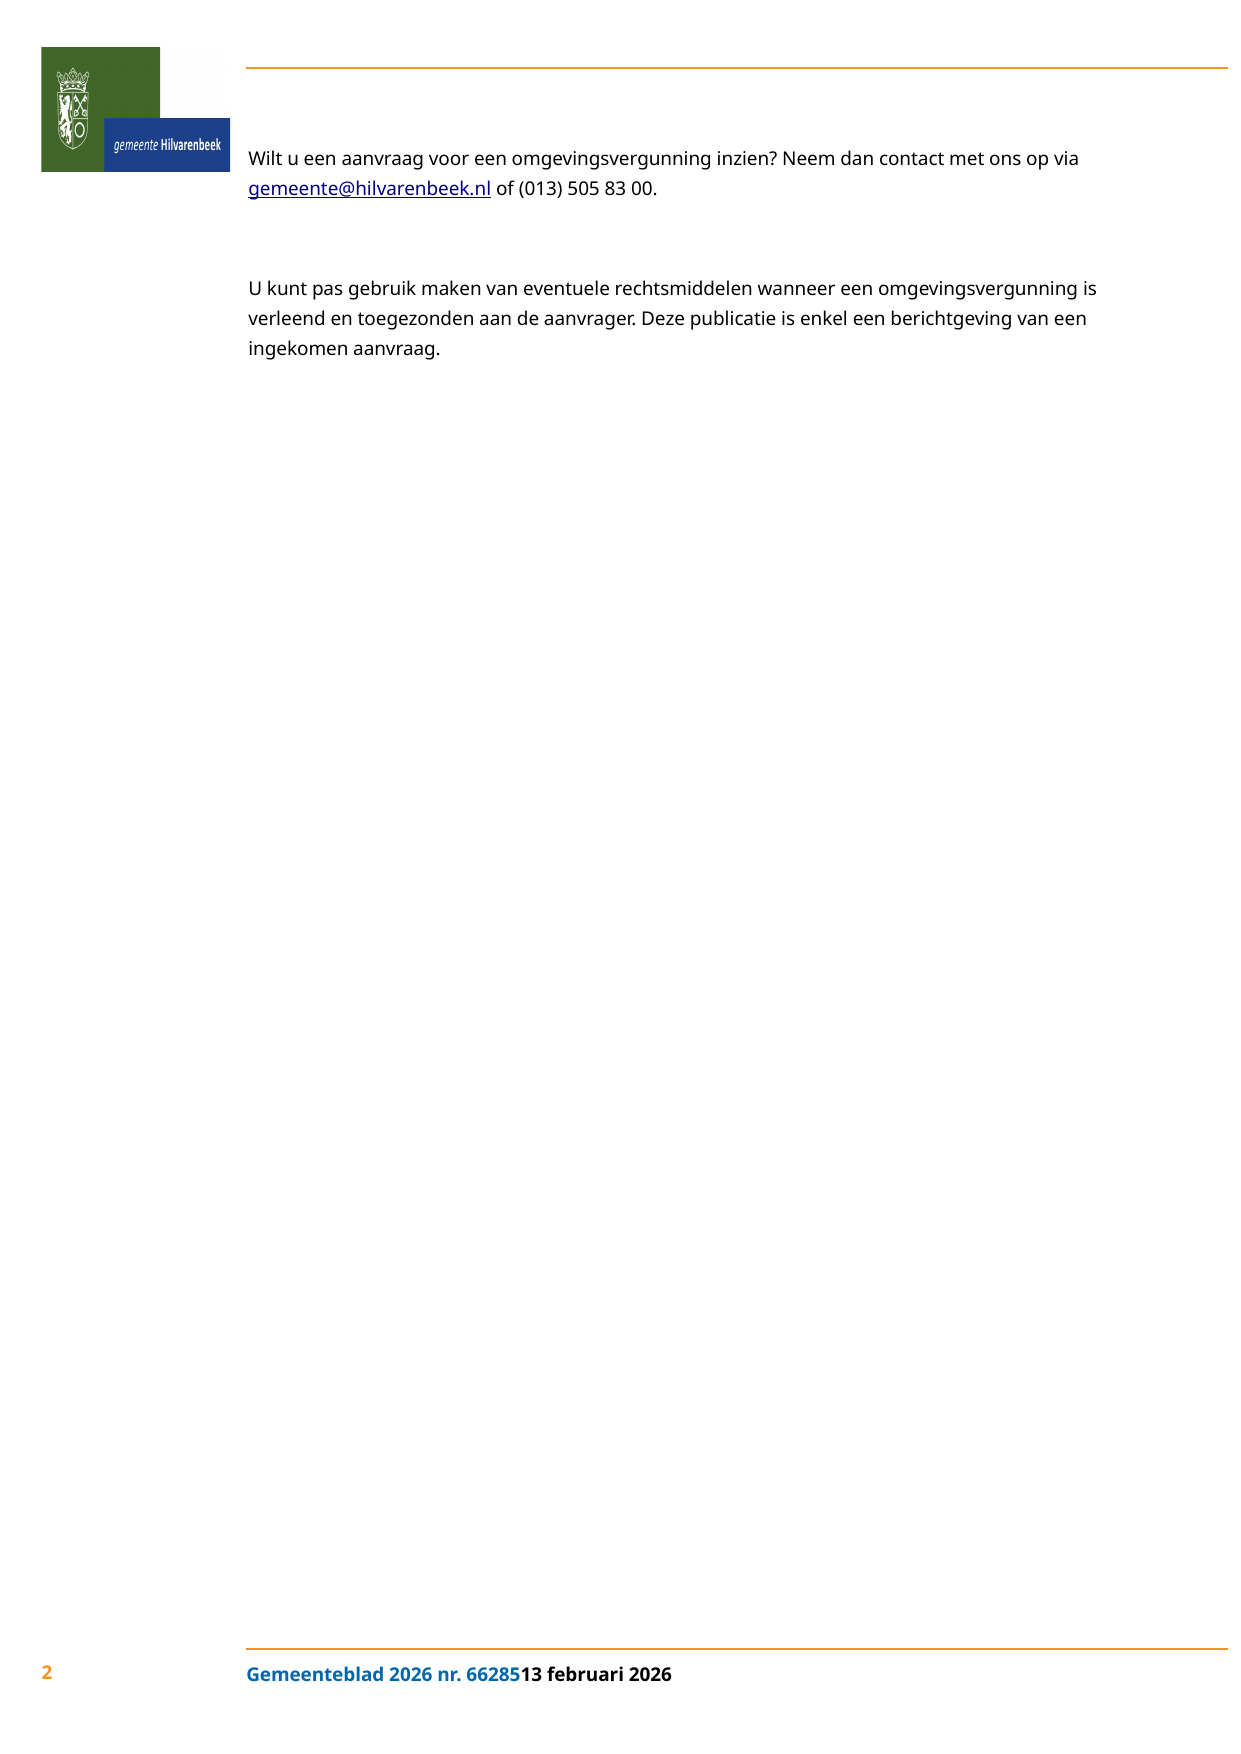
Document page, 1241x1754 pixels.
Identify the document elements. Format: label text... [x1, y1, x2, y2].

text U kunt pas gebruik maken van eventuele rechtsmiddelen wanneer een omgevingsvergunning is verleend en toegezonden aan de aanvrager. Deze publicatie is enkel een berichtgeving van een ingekomen aanvraag. [248, 276, 1152, 361]
picture [41, 47, 231, 172]
text Wilt u een aanvraag voor een omgevingsvergunning inzien? Neem dan contact met ons op via gemeente@hilvarenbeek.nl of (013) 505 83 00. [248, 145, 1152, 201]
